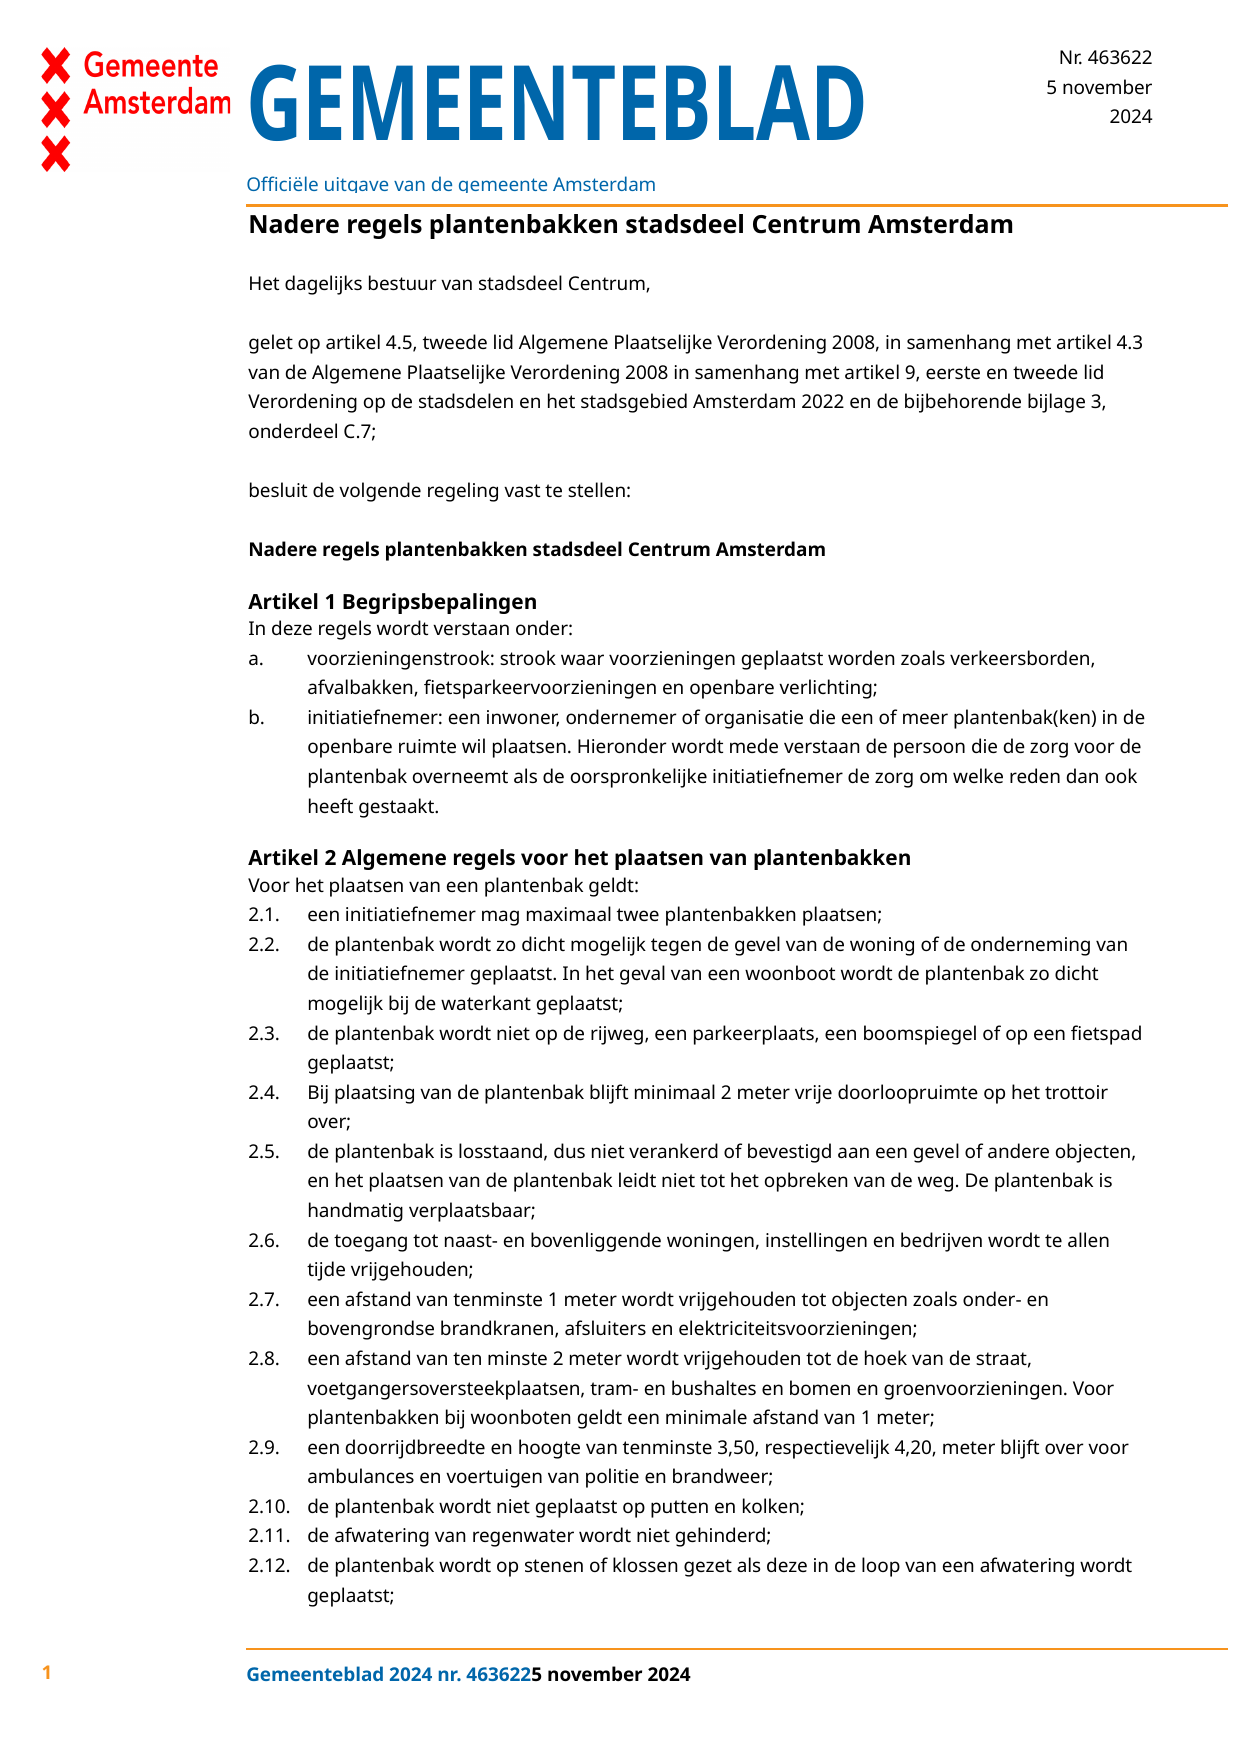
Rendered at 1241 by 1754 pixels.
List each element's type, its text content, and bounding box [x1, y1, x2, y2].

text besluit de volgende regeling vast te stellen: [248, 477, 1152, 503]
list de plantenbak wordt niet geplaatst op putten en kolken; [248, 1493, 1152, 1519]
list de plantenbak wordt op stenen of klossen gezet als deze in de loop van een afwatering wordt geplaatst; [248, 1552, 1152, 1607]
list de afwatering van regenwater wordt niet gehinderd; [248, 1523, 1152, 1548]
text Voor het plaatsen van een plantenbak geldt: [248, 872, 1152, 897]
text gelet op artikel 4.5, tweede lid Algemene Plaatselijke Verordening 2008, in samenhang met artikel 4.3 van de Algemene Plaatselijke Verordening 2008 in samenhang met artikel 9, eerste en tweede lid Verordening op de stadsdelen en het stadsgebied Amsterdam 2022 en de bijbehorende bijlage 3, onderdeel C.7; [248, 329, 1152, 444]
list een afstand van tenminste 1 meter wordt vrijgehouden tot objecten zoals onder- en bovengrondse brandkranen, afsluiters en elektriciteitsvoorzieningen; [248, 1286, 1152, 1341]
text Nadere regels plantenbakken stadsdeel Centrum Amsterdam [248, 537, 1152, 562]
list de toegang tot naast- en bovenliggende woningen, instellingen en bedrijven wordt te allen tijde vrijgehouden; [248, 1227, 1152, 1282]
list een doorrijdbreedte en hoogte van tenminste 3,50, respectievelijk 4,20, meter blijft over voor ambulances en voertuigen van politie en brandweer; [248, 1434, 1152, 1489]
list voorzieningenstrook: strook waar voorzieningen geplaatst worden zoals verkeersborden, afvalbakken, fietsparkeervoorzieningen en openbare verlichting; [248, 645, 1152, 700]
text Artikel 2 Algemene regels voor het plaatsen van plantenbakken [248, 843, 1152, 872]
text Het dagelijks bestuur van stadsdeel Centrum, [248, 270, 1152, 296]
text Artikel 1 Begripsbepalingen [248, 587, 1152, 615]
text Nadere regels plantenbakken stadsdeel Centrum Amsterdam [248, 207, 1152, 241]
list de plantenbak wordt zo dicht mogelijk tegen de gevel van de woning of de onderneming van de initiatiefnemer geplaatst. In het geval van een woonboot wordt de plantenbak zo dicht mogelijk bij de waterkant geplaatst; [248, 931, 1152, 1016]
text In deze regels wordt verstaan onder: [248, 615, 1152, 641]
list de plantenbak wordt niet op de rijweg, een parkeerplaats, een boomspiegel of op een fietspad geplaatst; [248, 1020, 1152, 1075]
picture [41, 47, 231, 172]
list een initiatiefnemer mag maximaal twee plantenbakken plaatsen; [248, 901, 1152, 927]
list initiatiefnemer: een inwoner, ondernemer of organisatie die een of meer plantenbak(ken) in de openbare ruimte wil plaatsen. Hieronder wordt mede verstaan de persoon die de zorg voor de plantenbak overneemt als de oorspronkelijke initiatiefnemer de zorg om welke reden dan ook heeft gestaakt. [248, 704, 1152, 819]
list Bij plaatsing van de plantenbak blijft minimaal 2 meter vrije doorloopruimte op het trottoir over; [248, 1079, 1152, 1134]
list de plantenbak is losstaand, dus niet verankerd of bevestigd aan een gevel of andere objecten, en het plaatsen van de plantenbak leidt niet tot het opbreken van de weg. De plantenbak is handmatig verplaatsbaar; [248, 1138, 1152, 1223]
list een afstand van ten minste 2 meter wordt vrijgehouden tot de hoek van de straat, voetgangersoversteekplaatsen, tram- en bushaltes en bomen en groenvoorzieningen. Voor plantenbakken bij woonboten geldt een minimale afstand van 1 meter; [248, 1345, 1152, 1430]
